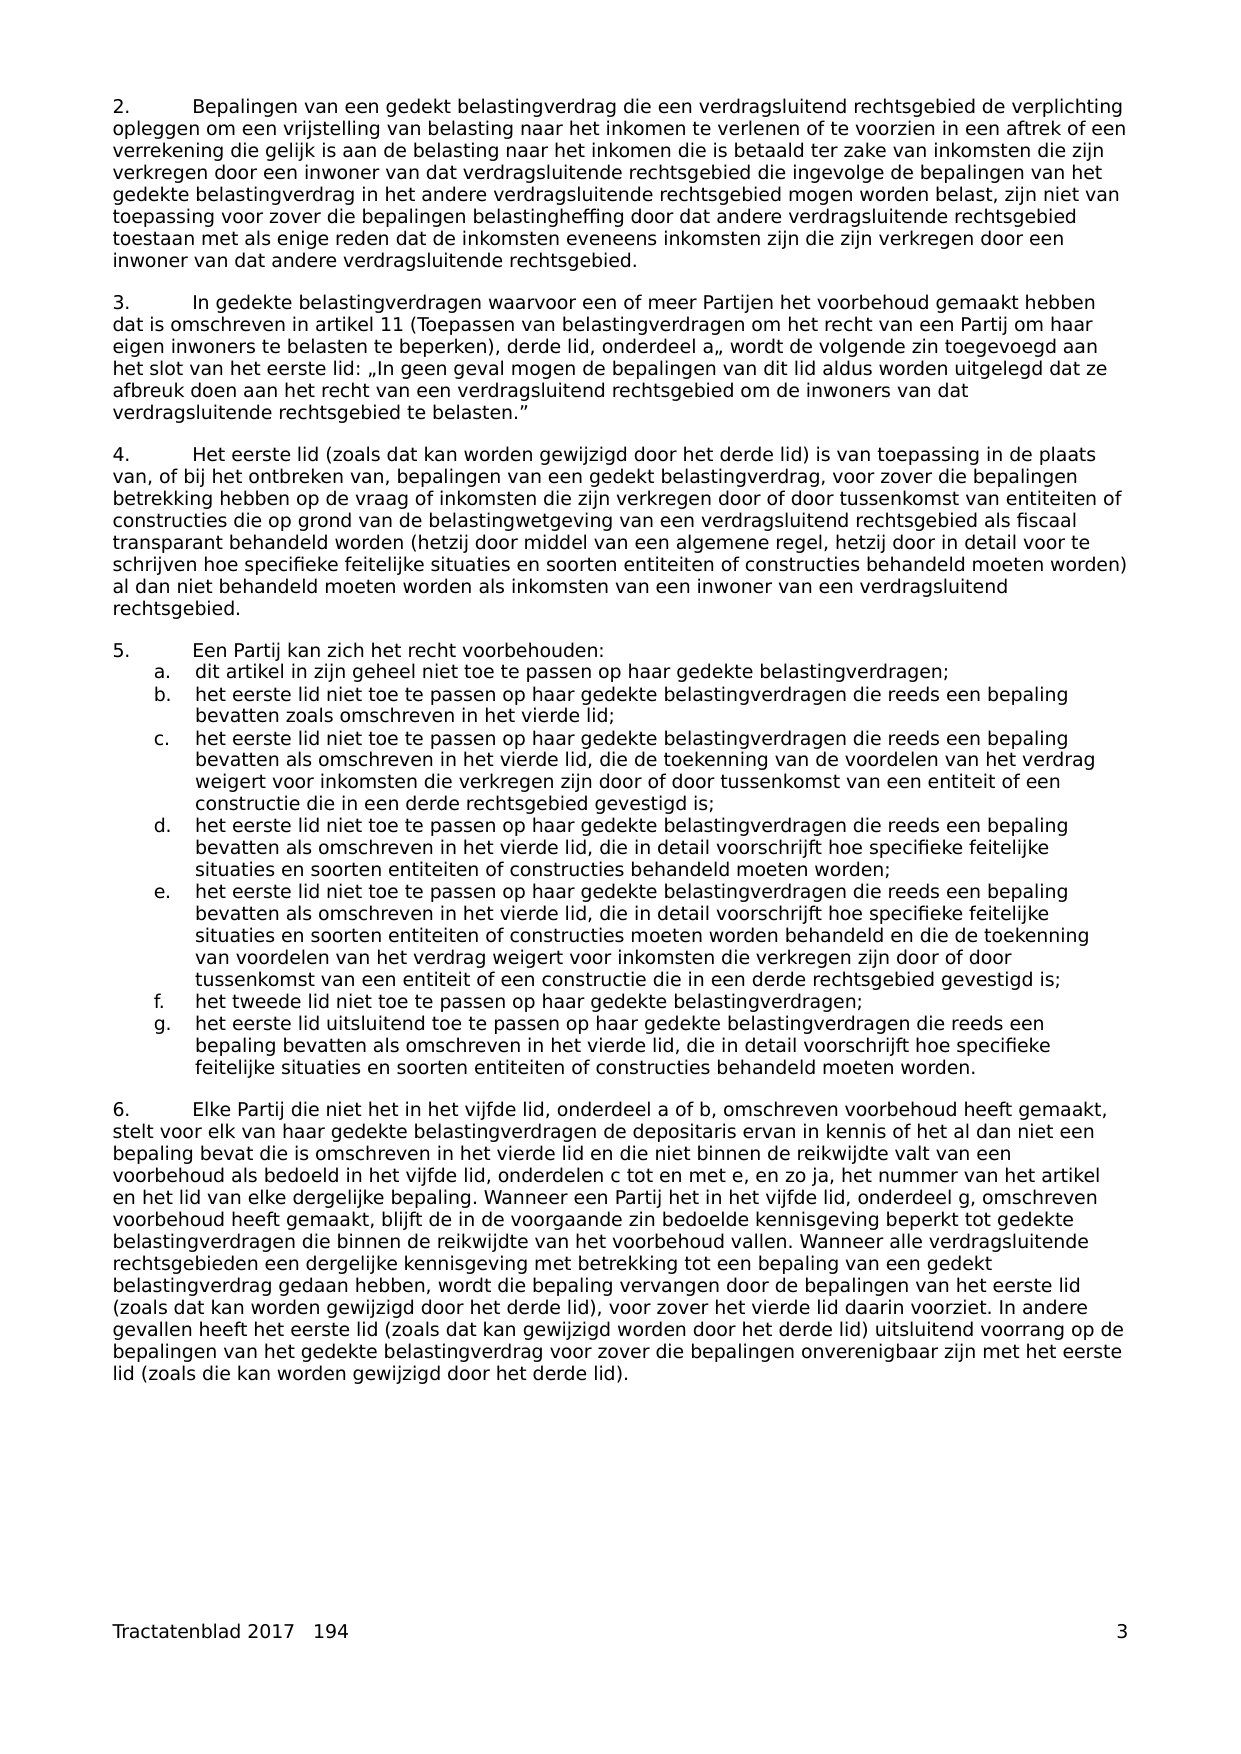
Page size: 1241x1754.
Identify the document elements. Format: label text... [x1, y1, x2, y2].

text 2. Bepalingen van een gedekt belastingverdrag die een verdragsluitend rechtsgebied de verplichting opleggen om een vrijstelling van belasting naar het inkomen te verlenen of te voorzien in een aftrek of een verrekening die gelijk is aan de belasting naar het inkomen die is betaald ter zake van inkomsten die zijn verkregen door een inwoner van dat verdragsluitende rechtsgebied die ingevolge de bepalingen van het gedekte belastingverdrag in het andere verdragsluitende rechtsgebied mogen worden belast, zijn niet van toepassing voor zover die bepalingen belastingheffing door dat andere verdragsluitende rechtsgebied toestaan met als enige reden dat de inkomsten eveneens inkomsten zijn die zijn verkregen door een inwoner van dat andere verdragsluitende rechtsgebied. [112, 96, 1128, 272]
text e. het eerste lid niet toe te passen op haar gedekte belastingverdragen die reeds een bepaling bevatten als omschreven in het vierde lid, die in detail voorschrijft hoe specifieke feitelijke situaties en soorten entiteiten of constructies moeten worden behandeld en die de toekenning van voordelen van het verdrag weigert voor inkomsten die verkregen zijn door of door tussenkomst van een entiteit of een constructie die in een derde rechtsgebied gevestigd is; [153, 881, 1128, 991]
text 6. Elke Partij die niet het in het vijfde lid, onderdeel a of b, omschreven voorbehoud heeft gemaakt, stelt voor elk van haar gedekte belastingverdragen de depositaris ervan in kennis of het al dan niet een bepaling bevat die is omschreven in het vierde lid en die niet binnen de reikwijdte valt van een voorbehoud als bedoeld in het vijfde lid, onderdelen c tot en met e, en zo ja, het nummer van het artikel en het lid van elke dergelijke bepaling. Wanneer een Partij het in het vijfde lid, onderdeel g, omschreven voorbehoud heeft gemaakt, blijft de in de voorgaande zin bedoelde kennisgeving beperkt tot gedekte belastingverdragen die binnen de reikwijdte van het voorbehoud vallen. Wanneer alle verdragsluitende rechtsgebieden een dergelijke kennisgeving met betrekking tot een bepaling van een gedekt belastingverdrag gedaan hebben, wordt die bepaling vervangen door de bepalingen van het eerste lid (zoals dat kan worden gewijzigd door het derde lid), voor zover het vierde lid daarin voorziet. In andere gevallen heeft het eerste lid (zoals dat kan gewijzigd worden door het derde lid) uitsluitend voorrang op de bepalingen van het gedekte belastingverdrag voor zover die bepalingen onverenigbaar zijn met het eerste lid (zoals die kan worden gewijzigd door het derde lid). [112, 1099, 1128, 1385]
text 4. Het eerste lid (zoals dat kan worden gewijzigd door het derde lid) is van toepassing in de plaats van, of bij het ontbreken van, bepalingen van een gedekt belastingverdrag, voor zover die bepalingen betrekking hebben op de vraag of inkomsten die zijn verkregen door of door tussenkomst van entiteiten of constructies die op grond van de belastingwetgeving van een verdragsluitend rechtsgebied als fiscaal transparant behandeld worden (hetzij door middel van een algemene regel, hetzij door in detail voor te schrijven hoe specifieke feitelijke situaties en soorten entiteiten of constructies behandeld moeten worden) al dan niet behandeld moeten worden als inkomsten van een inwoner van een verdragsluitend rechtsgebied. [112, 444, 1128, 619]
text c. het eerste lid niet toe te passen op haar gedekte belastingverdragen die reeds een bepaling bevatten als omschreven in het vierde lid, die de toekenning van de voordelen van het verdrag weigert voor inkomsten die verkregen zijn door of door tussenkomst van een entiteit of een constructie die in een derde rechtsgebied gevestigd is; [153, 727, 1128, 815]
text d. het eerste lid niet toe te passen op haar gedekte belastingverdragen die reeds een bepaling bevatten als omschreven in het vierde lid, die in detail voorschrijft hoe specifieke feitelijke situaties en soorten entiteiten of constructies behandeld moeten worden; [153, 815, 1128, 881]
text f. het tweede lid niet toe te passen op haar gedekte belastingverdragen; [153, 991, 1128, 1013]
text g. het eerste lid uitsluitend toe te passen op haar gedekte belastingverdragen die reeds een bepaling bevatten als omschreven in het vierde lid, die in detail voorschrijft hoe specifieke feitelijke situaties en soorten entiteiten of constructies behandeld moeten worden. [153, 1013, 1128, 1079]
text b. het eerste lid niet toe te passen op haar gedekte belastingverdragen die reeds een bepaling bevatten zoals omschreven in het vierde lid; [153, 683, 1128, 727]
text 3. In gedekte belastingverdragen waarvoor een of meer Partijen het voorbehoud gemaakt hebben dat is omschreven in artikel 11 (Toepassen van belastingverdragen om het recht van een Partij om haar eigen inwoners te belasten te beperken), derde lid, onderdeel a„ wordt de volgende zin toegevoegd aan het slot van het eerste lid: „In geen geval mogen de bepalingen van dit lid aldus worden uitgelegd dat ze afbreuk doen aan het recht van een verdragsluitend rechtsgebied om de inwoners van dat verdragsluitende rechtsgebied te belasten.” [112, 292, 1128, 424]
text 5. Een Partij kan zich het recht voorbehouden: [112, 639, 1128, 661]
text a. dit artikel in zijn geheel niet toe te passen op haar gedekte belastingverdragen; [153, 661, 1128, 683]
